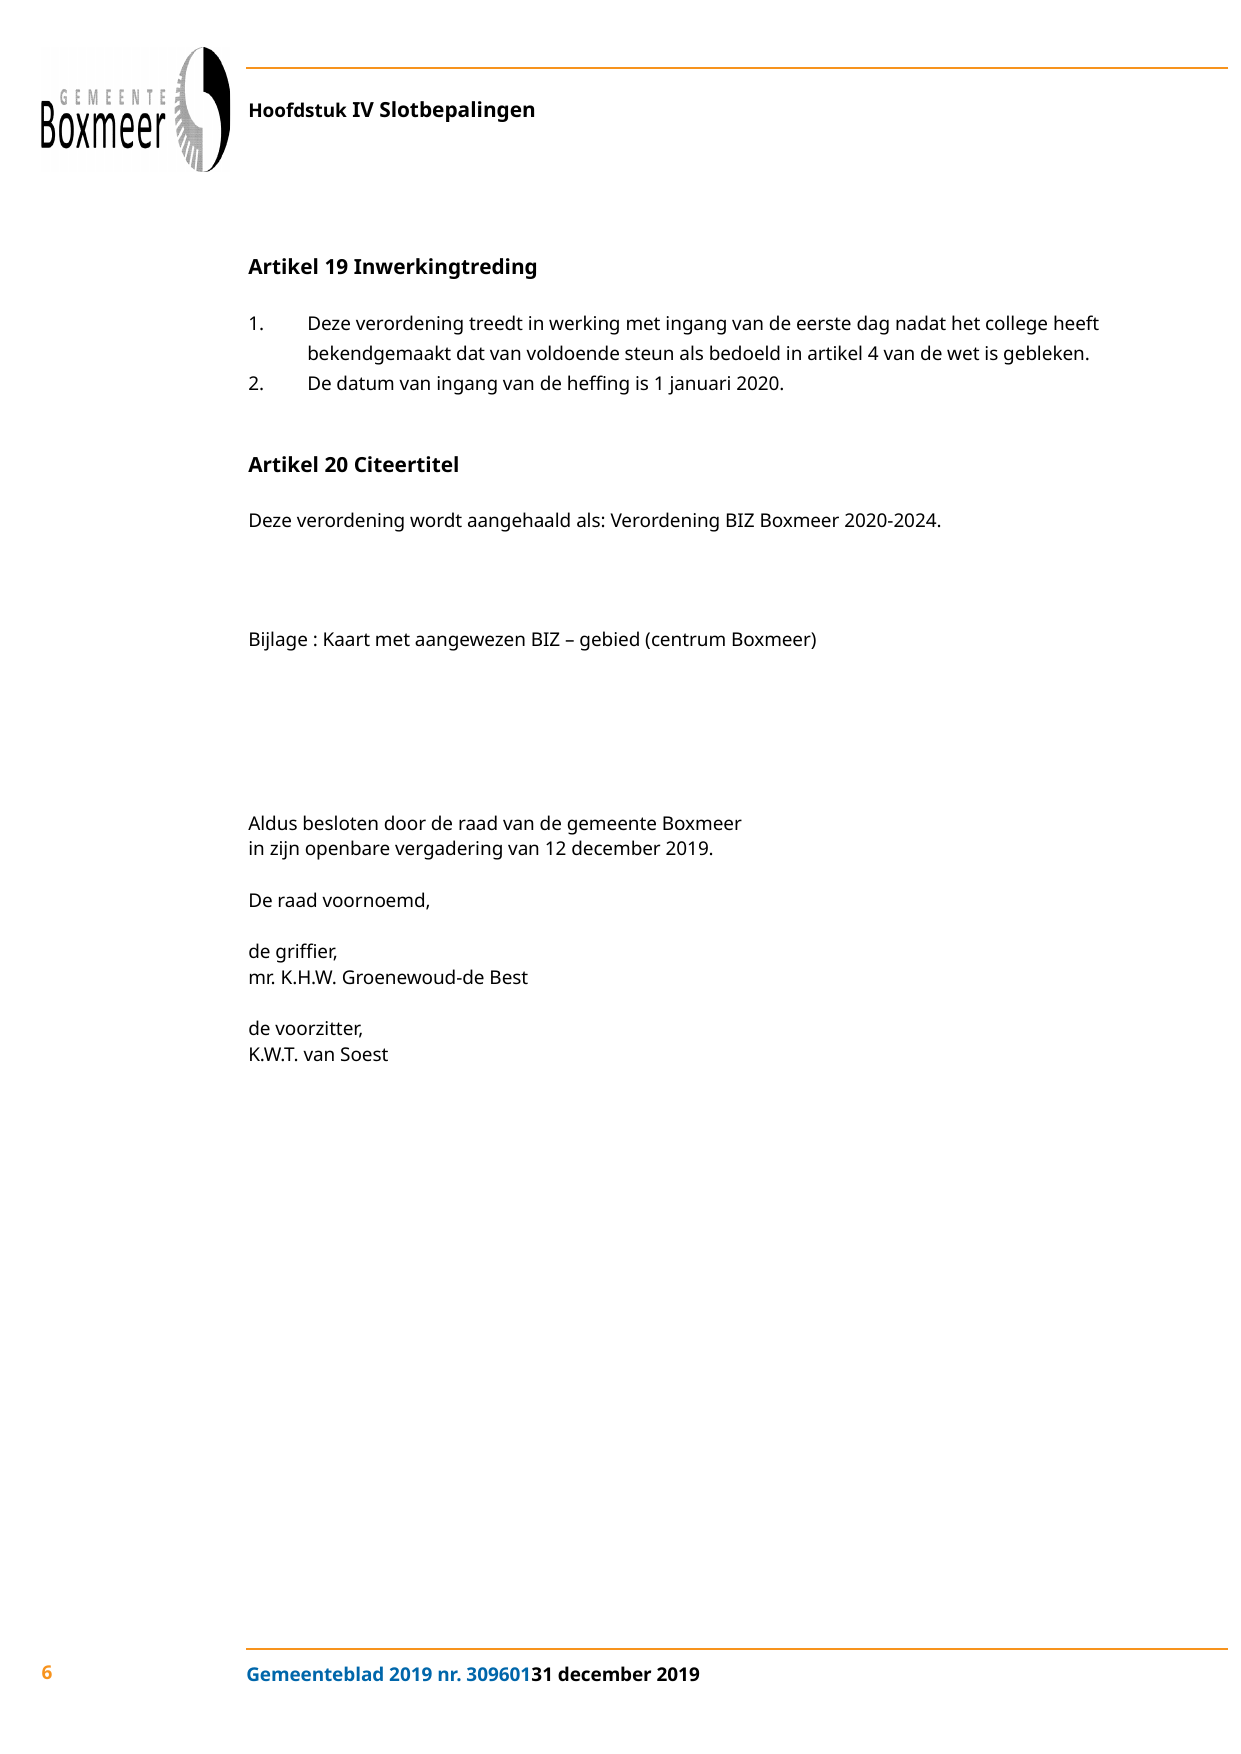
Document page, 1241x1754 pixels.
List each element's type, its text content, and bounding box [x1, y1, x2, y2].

text Bijlage : Kaart met aangewezen BIZ – gebied (centrum Boxmeer) [248, 626, 1152, 652]
text Deze verordening wordt aangehaald als: Verordening BIZ Boxmeer 2020-2024. [248, 508, 1152, 533]
list De datum van ingang van de heffing is 1 januari 2020. [248, 370, 1152, 395]
text K.W.T. van Soest [248, 1041, 1152, 1067]
text Artikel 19 Inwerkingtreding [248, 252, 1152, 281]
text de griffier, [248, 938, 1152, 964]
text Aldus besloten door de raad van de gemeente Boxmeer [248, 810, 1152, 835]
text in zijn openbare vergadering van 12 december 2019. [248, 835, 1152, 861]
list Deze verordening treedt in werking met ingang van de eerste dag nadat het college heeft bekendgemaakt dat van voldoende steun als bedoeld in artikel 4 van de wet is gebleken. [248, 311, 1152, 366]
text mr. K.H.W. Groenewoud-de Best [248, 964, 1152, 990]
picture [41, 47, 231, 172]
text Hoofdstuk IV Slotbepalingen [248, 95, 1152, 123]
text De raad voornoemd, [248, 887, 1152, 913]
text Artikel 20 Citeertitel [248, 450, 1152, 478]
text de voorzitter, [248, 1016, 1152, 1041]
